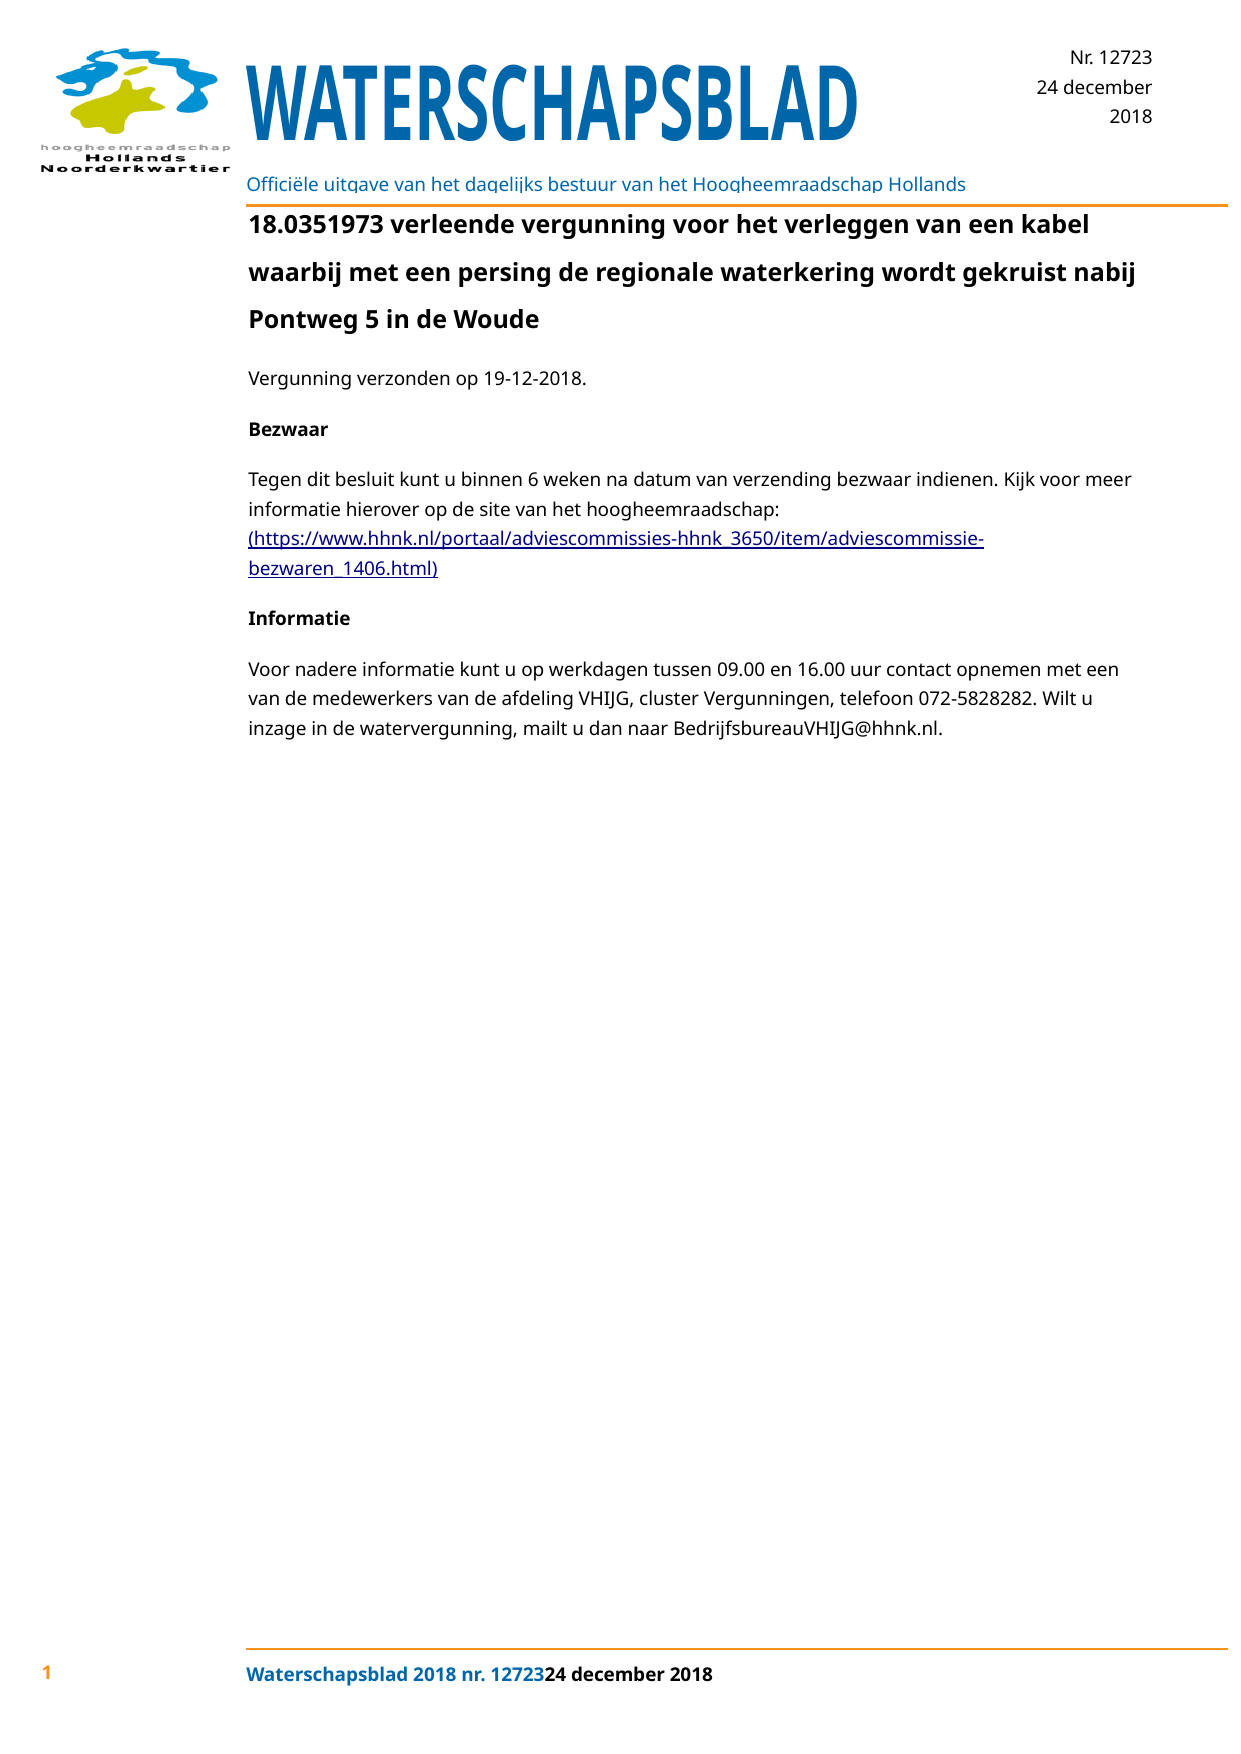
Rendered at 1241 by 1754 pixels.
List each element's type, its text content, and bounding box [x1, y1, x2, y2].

text Tegen dit besluit kunt u binnen 6 weken na datum van verzending bezwaar indienen. Kijk voor meer informatie hierover op de site van het hoogheemraadschap: (https://www.hhnk.nl/portaal/adviescommissies-hhnk_3650/item/adviescommissie-bezwaren_1406.html) [248, 466, 1152, 581]
text Vergunning verzonden op 19-12-2018. [248, 366, 1152, 391]
text 18.0351973 verleende vergunning voor het verleggen van een kabel waarbij met een persing de regionale waterkering wordt gekruist nabij Pontweg 5 in de Woude [248, 207, 1152, 336]
text Bezwaar [248, 416, 1152, 442]
picture [41, 47, 231, 172]
text Voor nadere informatie kunt u op werkdagen tussen 09.00 en 16.00 uur contact opnemen met een van de medewerkers van de afdeling VHIJG, cluster Vergunningen, telefoon 072-5828282. Wilt u inzage in de watervergunning, mailt u dan naar BedrijfsbureauVHIJG@hhnk.nl. [248, 656, 1152, 741]
text Informatie [248, 606, 1152, 631]
